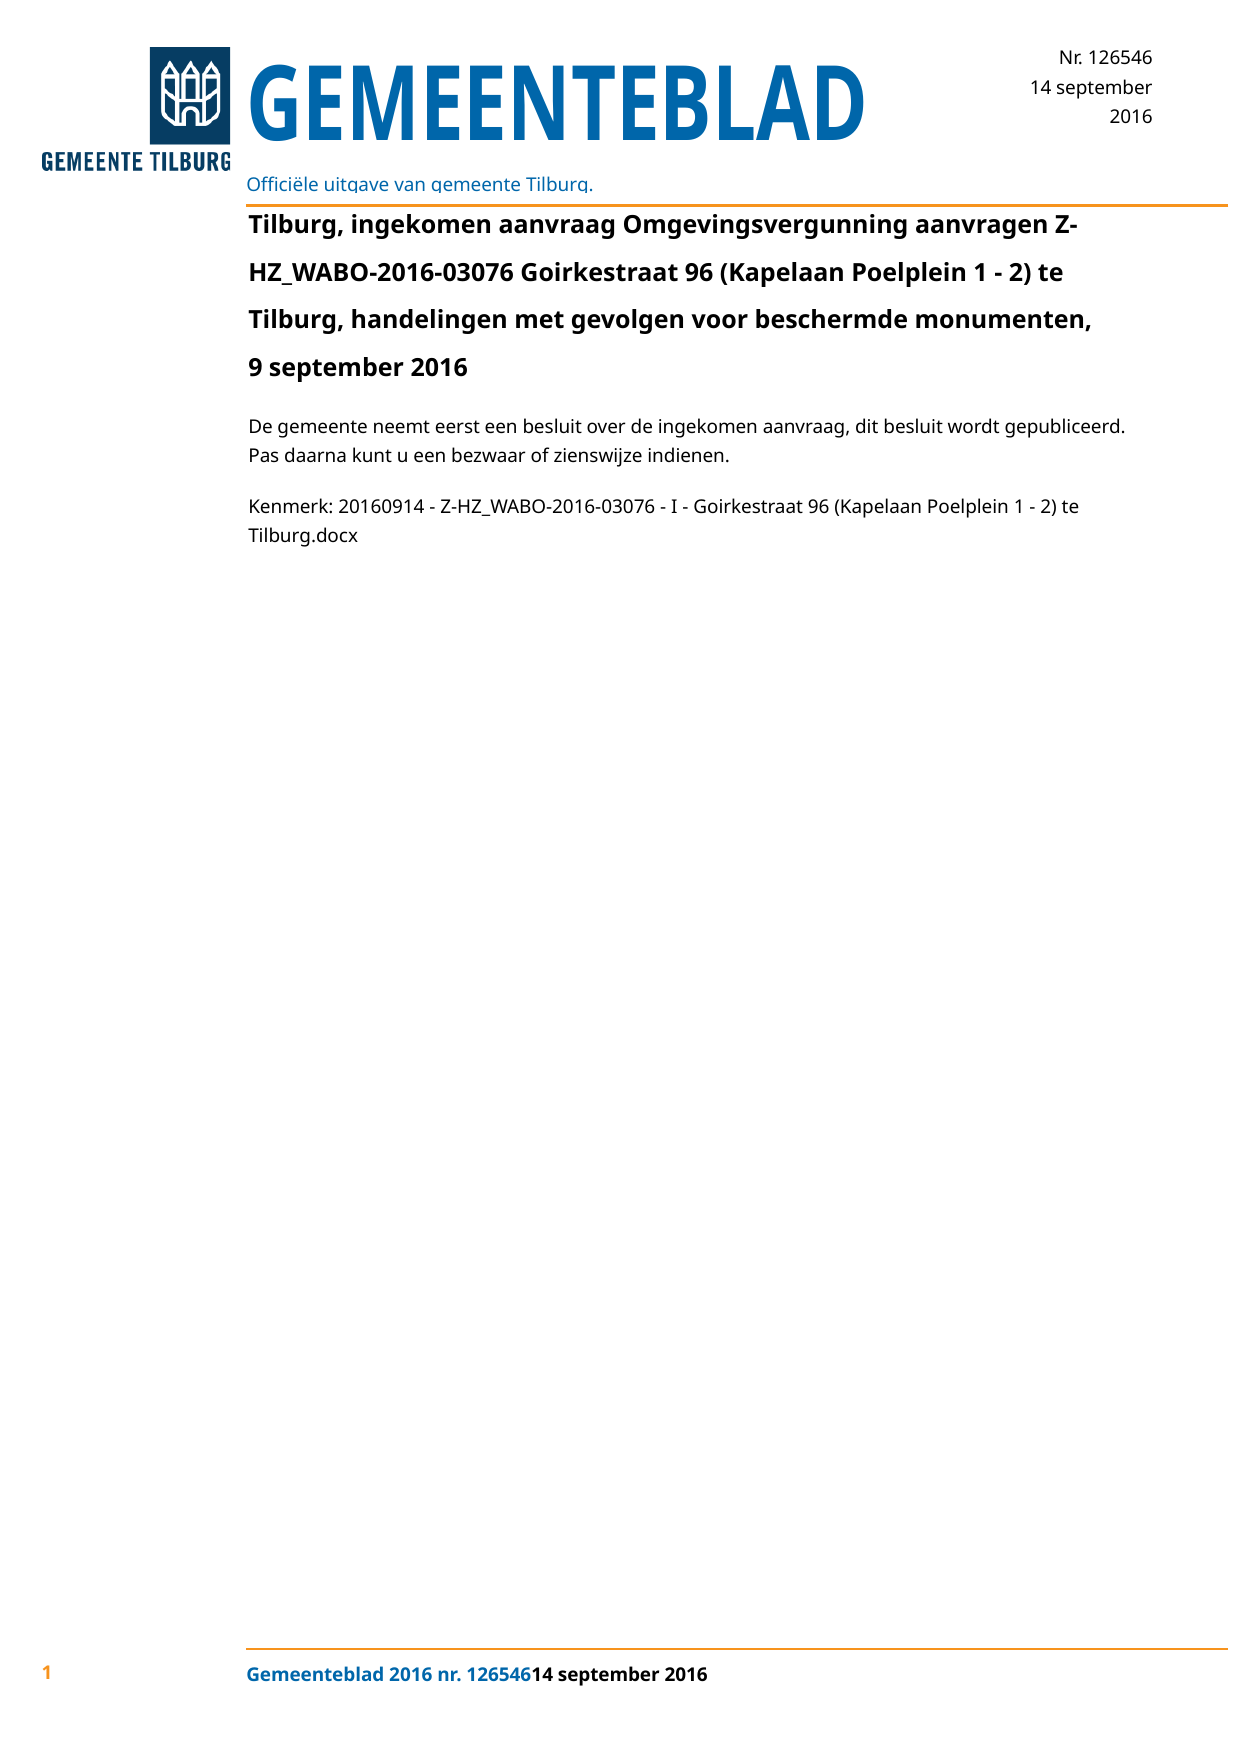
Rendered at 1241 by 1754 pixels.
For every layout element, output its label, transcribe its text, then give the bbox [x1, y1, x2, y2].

text Kenmerk: 20160914 - Z-HZ_WABO-2016-03076 - I - Goirkestraat 96 (Kapelaan Poelplein 1 - 2) te Tilburg.docx [248, 493, 1152, 548]
picture [41, 47, 231, 172]
text De gemeente neemt eerst een besluit over de ingekomen aanvraag, dit besluit wordt gepubliceerd. Pas daarna kunt u een bezwaar of zienswijze indienen. [248, 413, 1152, 468]
text Tilburg, ingekomen aanvraag Omgevingsvergunning aanvragen Z-HZ_WABO-2016-03076 Goirkestraat 96 (Kapelaan Poelplein 1 - 2) te Tilburg, handelingen met gevolgen voor beschermde monumenten, 9 september 2016 [248, 207, 1152, 384]
